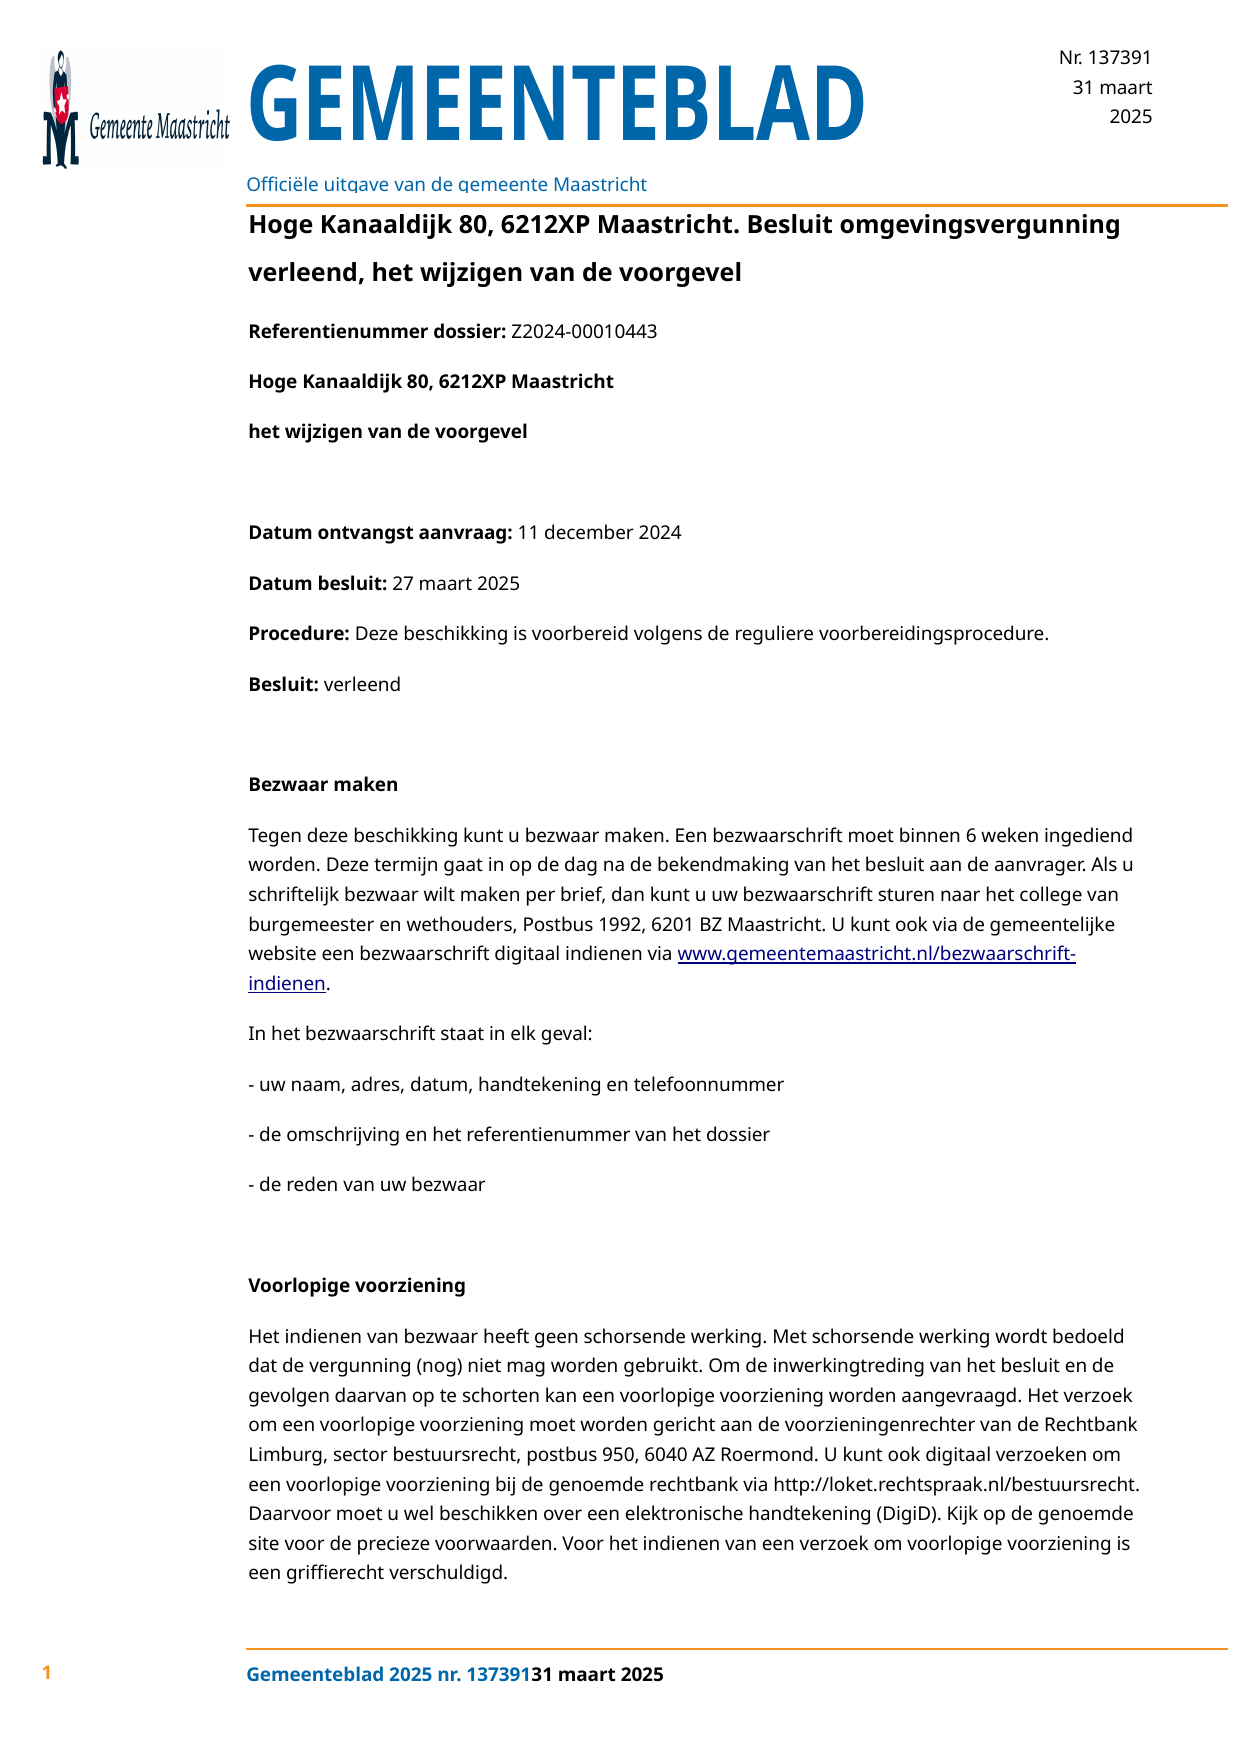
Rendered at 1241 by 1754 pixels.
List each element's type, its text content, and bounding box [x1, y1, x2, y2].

text - uw naam, adres, datum, handtekening en telefoonnummer [248, 1071, 1152, 1097]
text Hoge Kanaaldijk 80, 6212XP Maastricht [248, 368, 1152, 394]
text In het bezwaarschrift staat in elk geval: [248, 1020, 1152, 1046]
text het wijzigen van de voorgevel [248, 419, 1152, 444]
text Procedure: Deze beschikking is voorbereid volgens de reguliere voorbereidingsprocedure. [248, 620, 1152, 646]
text Voorlopige voorziening [248, 1272, 1152, 1298]
text Het indienen van bezwaar heeft geen schorsende werking. Met schorsende werking wordt bedoeld dat de vergunning (nog) niet mag worden gebruikt. Om de inwerkingtreding van het besluit en de gevolgen daarvan op te schorten kan een voorlopige voorziening worden aangevraagd. Het verzoek om een voorlopige voorziening moet worden gericht aan de voorzieningenrechter van de Rechtbank Limburg, sector bestuursrecht, postbus 950, 6040 AZ Roermond. U kunt ook digitaal verzoeken om een voorlopige voorziening bij de genoemde rechtbank via http://loket.rechtspraak.nl/bestuursrecht. Daarvoor moet u wel beschikken over een elektronische handtekening (DigiD). Kijk op de genoemde site voor de precieze voorwaarden. Voor het indienen van een verzoek om voorlopige voorziening is een griffierecht verschuldigd. [248, 1323, 1152, 1585]
picture [41, 47, 231, 172]
text Besluit: verleend [248, 671, 1152, 697]
text Datum ontvangst aanvraag: 11 december 2024 [248, 519, 1152, 545]
text Referentienummer dossier: Z2024-00010443 [248, 318, 1152, 344]
text Bezwaar maken [248, 772, 1152, 797]
text - de omschrijving en het referentienummer van het dossier [248, 1121, 1152, 1147]
text Datum besluit: 27 maart 2025 [248, 570, 1152, 596]
text Tegen deze beschikking kunt u bezwaar maken. Een bezwaarschrift moet binnen 6 weken ingediend worden. Deze termijn gaat in op de dag na de bekendmaking van het besluit aan de aanvrager. Als u schriftelijk bezwaar wilt maken per brief, dan kunt u uw bezwaarschrift sturen naar het college van burgemeester en wethouders, Postbus 1992, 6201 BZ Maastricht. U kunt ook via de gemeentelijke website een bezwaarschrift digitaal indienen via www.gemeentemaastricht.nl/bezwaarschrift-indienen. [248, 822, 1152, 996]
text Hoge Kanaaldijk 80, 6212XP Maastricht. Besluit omgevingsvergunning verleend, het wijzigen van de voorgevel [248, 207, 1152, 288]
text - de reden van uw bezwaar [248, 1172, 1152, 1197]
